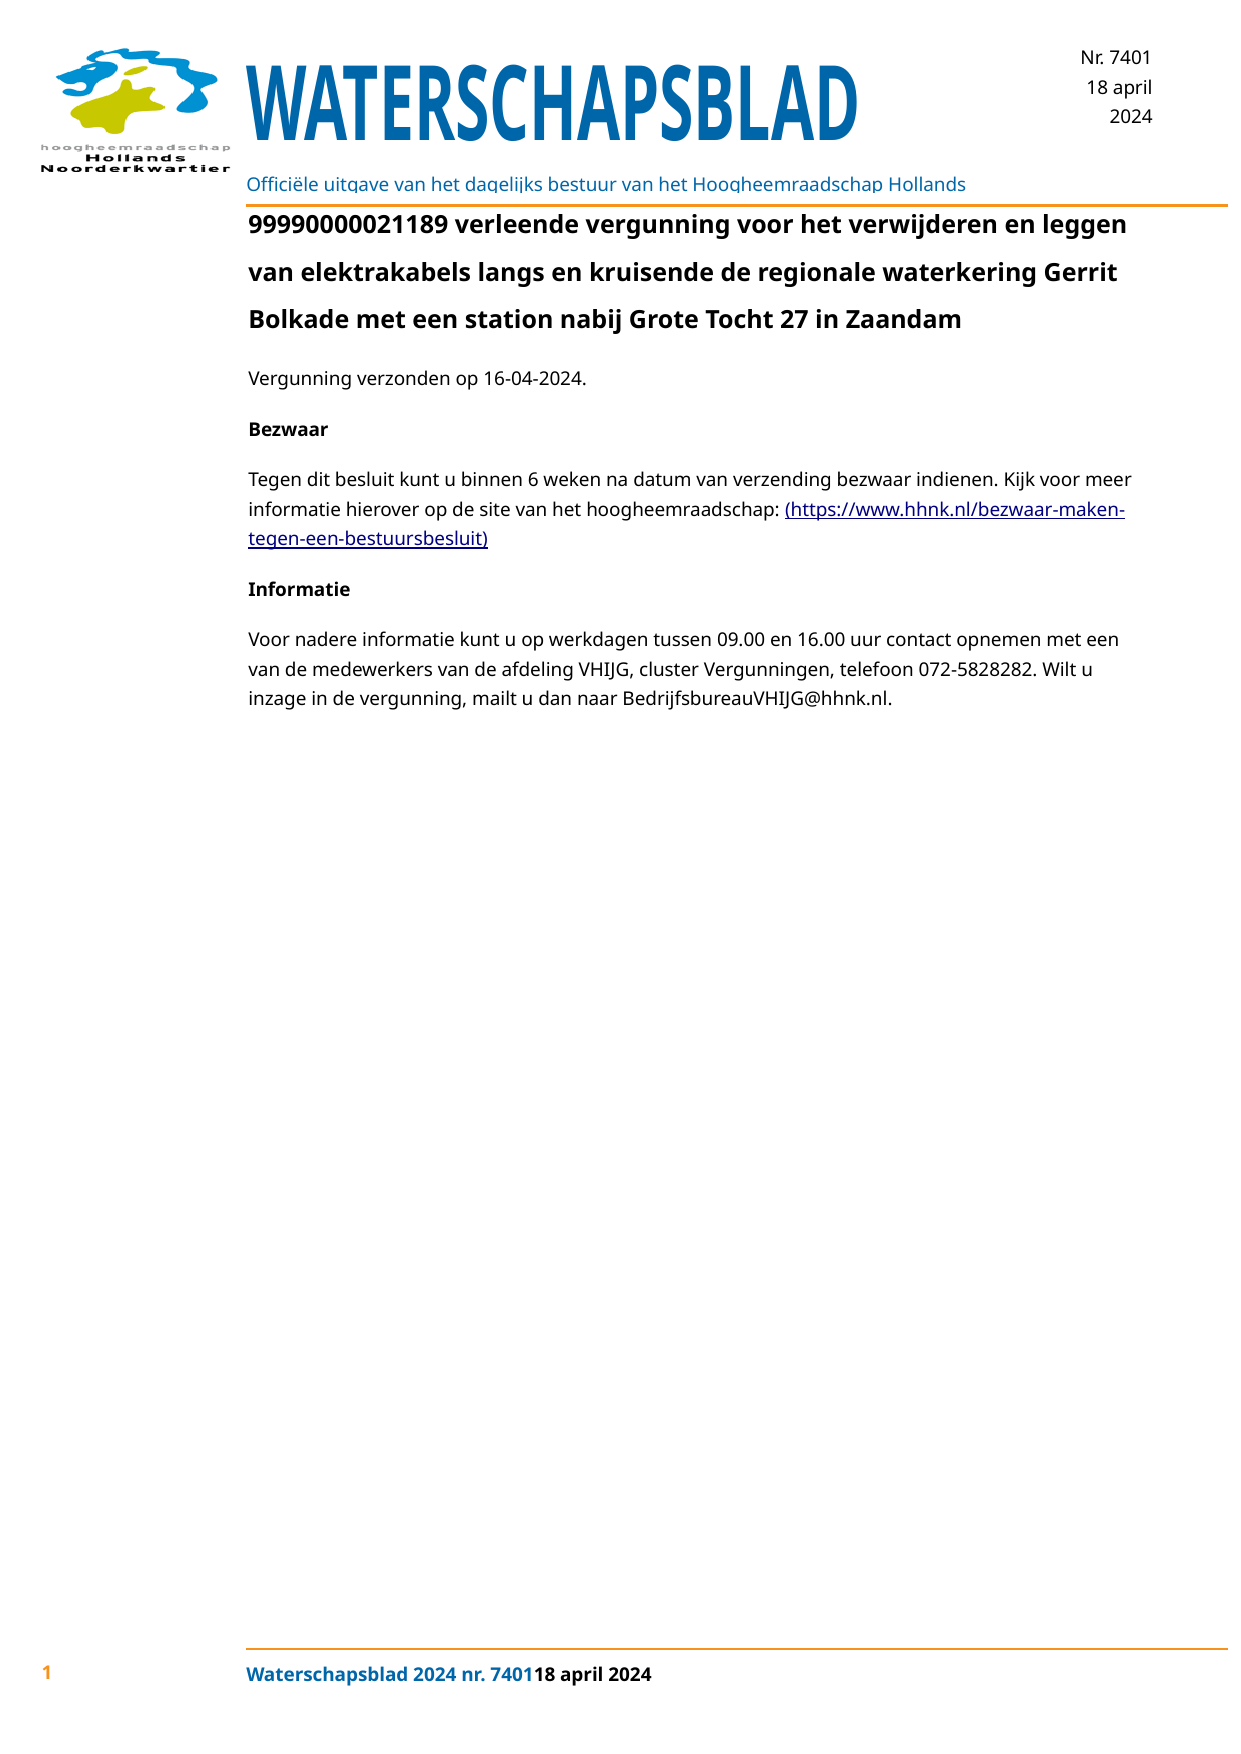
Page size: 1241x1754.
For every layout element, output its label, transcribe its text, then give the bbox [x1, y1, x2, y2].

text Informatie [248, 576, 1152, 602]
text Voor nadere informatie kunt u op werkdagen tussen 09.00 en 16.00 uur contact opnemen met een van de medewerkers van de afdeling VHIJG, cluster Vergunningen, telefoon 072-5828282. Wilt u inzage in de vergunning, mailt u dan naar BedrijfsbureauVHIJG@hhnk.nl. [248, 626, 1152, 711]
text Bezwaar [248, 416, 1152, 442]
text 99990000021189 verleende vergunning voor het verwijderen en leggen van elektrakabels langs en kruisende de regionale waterkering Gerrit Bolkade met een station nabij Grote Tocht 27 in Zaandam [248, 207, 1152, 336]
text Vergunning verzonden op 16-04-2024. [248, 366, 1152, 391]
text Tegen dit besluit kunt u binnen 6 weken na datum van verzending bezwaar indienen. Kijk voor meer informatie hierover op de site van het hoogheemraadschap: (https://www.hhnk.nl/bezwaar-maken-tegen-een-bestuursbesluit) [248, 466, 1152, 551]
picture [41, 47, 231, 172]
